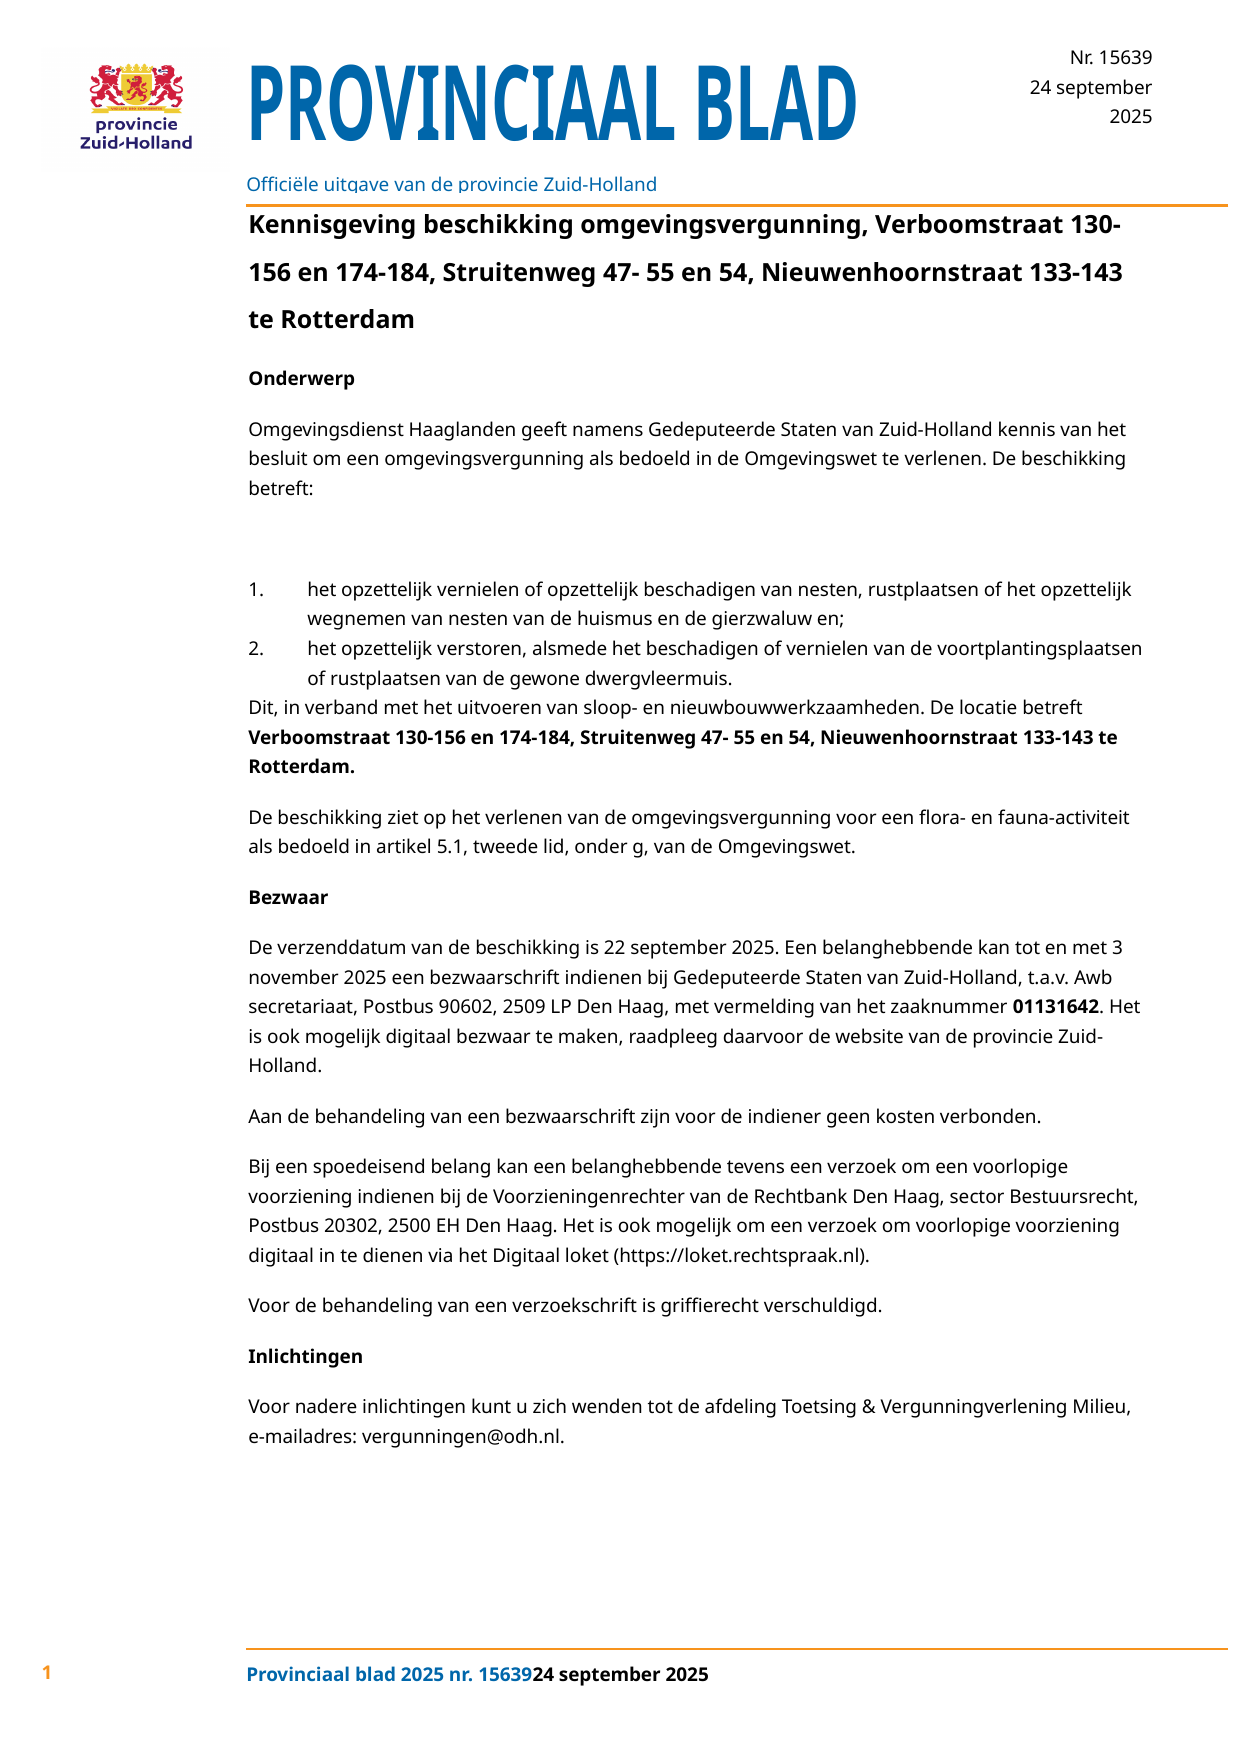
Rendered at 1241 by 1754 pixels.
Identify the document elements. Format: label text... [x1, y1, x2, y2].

picture [41, 47, 231, 172]
text De verzenddatum van de beschikking is 22 september 2025. Een belanghebbende kan tot en met 3 november 2025 een bezwaarschrift indienen bij Gedeputeerde Staten van Zuid-Holland, t.a.v. Awb secretariaat, Postbus 90602, 2509 LP Den Haag, met vermelding van het zaaknummer 01131642. Het is ook mogelijk digitaal bezwaar te maken, raadpleeg daarvoor de website van de provincie Zuid-Holland. [248, 934, 1152, 1078]
text Dit, in verband met het uitvoeren van sloop- en nieuwbouwwerkzaamheden. De locatie betreft Verboomstraat 130-156 en 174-184, Struitenweg 47- 55 en 54, Nieuwenhoornstraat 133-143 te Rotterdam. [248, 694, 1152, 779]
text Voor nadere inlichtingen kunt u zich wenden tot de afdeling Toetsing & Vergunningverlening Milieu, e-mailadres: vergunningen@odh.nl. [248, 1393, 1152, 1449]
text Inlichtingen [248, 1343, 1152, 1369]
text Onderwerp [248, 366, 1152, 391]
text Aan de behandeling van een bezwaarschrift zijn voor de indiener geen kosten verbonden. [248, 1103, 1152, 1129]
text Kennisgeving beschikking omgevingsvergunning, Verboomstraat 130-156 en 174-184, Struitenweg 47- 55 en 54, Nieuwenhoornstraat 133-143 te Rotterdam [248, 207, 1152, 336]
text De beschikking ziet op het verlenen van de omgevingsvergunning voor een flora- en fauna-activiteit als bedoeld in artikel 5.1, tweede lid, onder g, van de Omgevingswet. [248, 804, 1152, 859]
text Voor de behandeling van een verzoekschrift is griffierecht verschuldigd. [248, 1293, 1152, 1318]
text Bij een spoedeisend belang kan een belanghebbende tevens een verzoek om een voorlopige voorziening indienen bij de Voorzieningenrechter van de Rechtbank Den Haag, sector Bestuursrecht, Postbus 20302, 2500 EH Den Haag. Het is ook mogelijk om een verzoek om voorlopige voorziening digitaal in te dienen via het Digitaal loket (https://loket.rechtspraak.nl). [248, 1153, 1152, 1268]
text Bezwaar [248, 884, 1152, 909]
list het opzettelijk vernielen of opzettelijk beschadigen van nesten, rustplaatsen of het opzettelijk wegnemen van nesten van de huismus en de gierzwaluw en; [248, 576, 1152, 631]
list het opzettelijk verstoren, alsmede het beschadigen of vernielen van de voortplantingsplaatsen of rustplaatsen van de gewone dwergvleermuis. [248, 635, 1152, 690]
text Omgevingsdienst Haaglanden geeft namens Gedeputeerde Staten van Zuid-Holland kennis van het besluit om een omgevingsvergunning als bedoeld in de Omgevingswet te verlenen. De beschikking betreft: [248, 416, 1152, 501]
